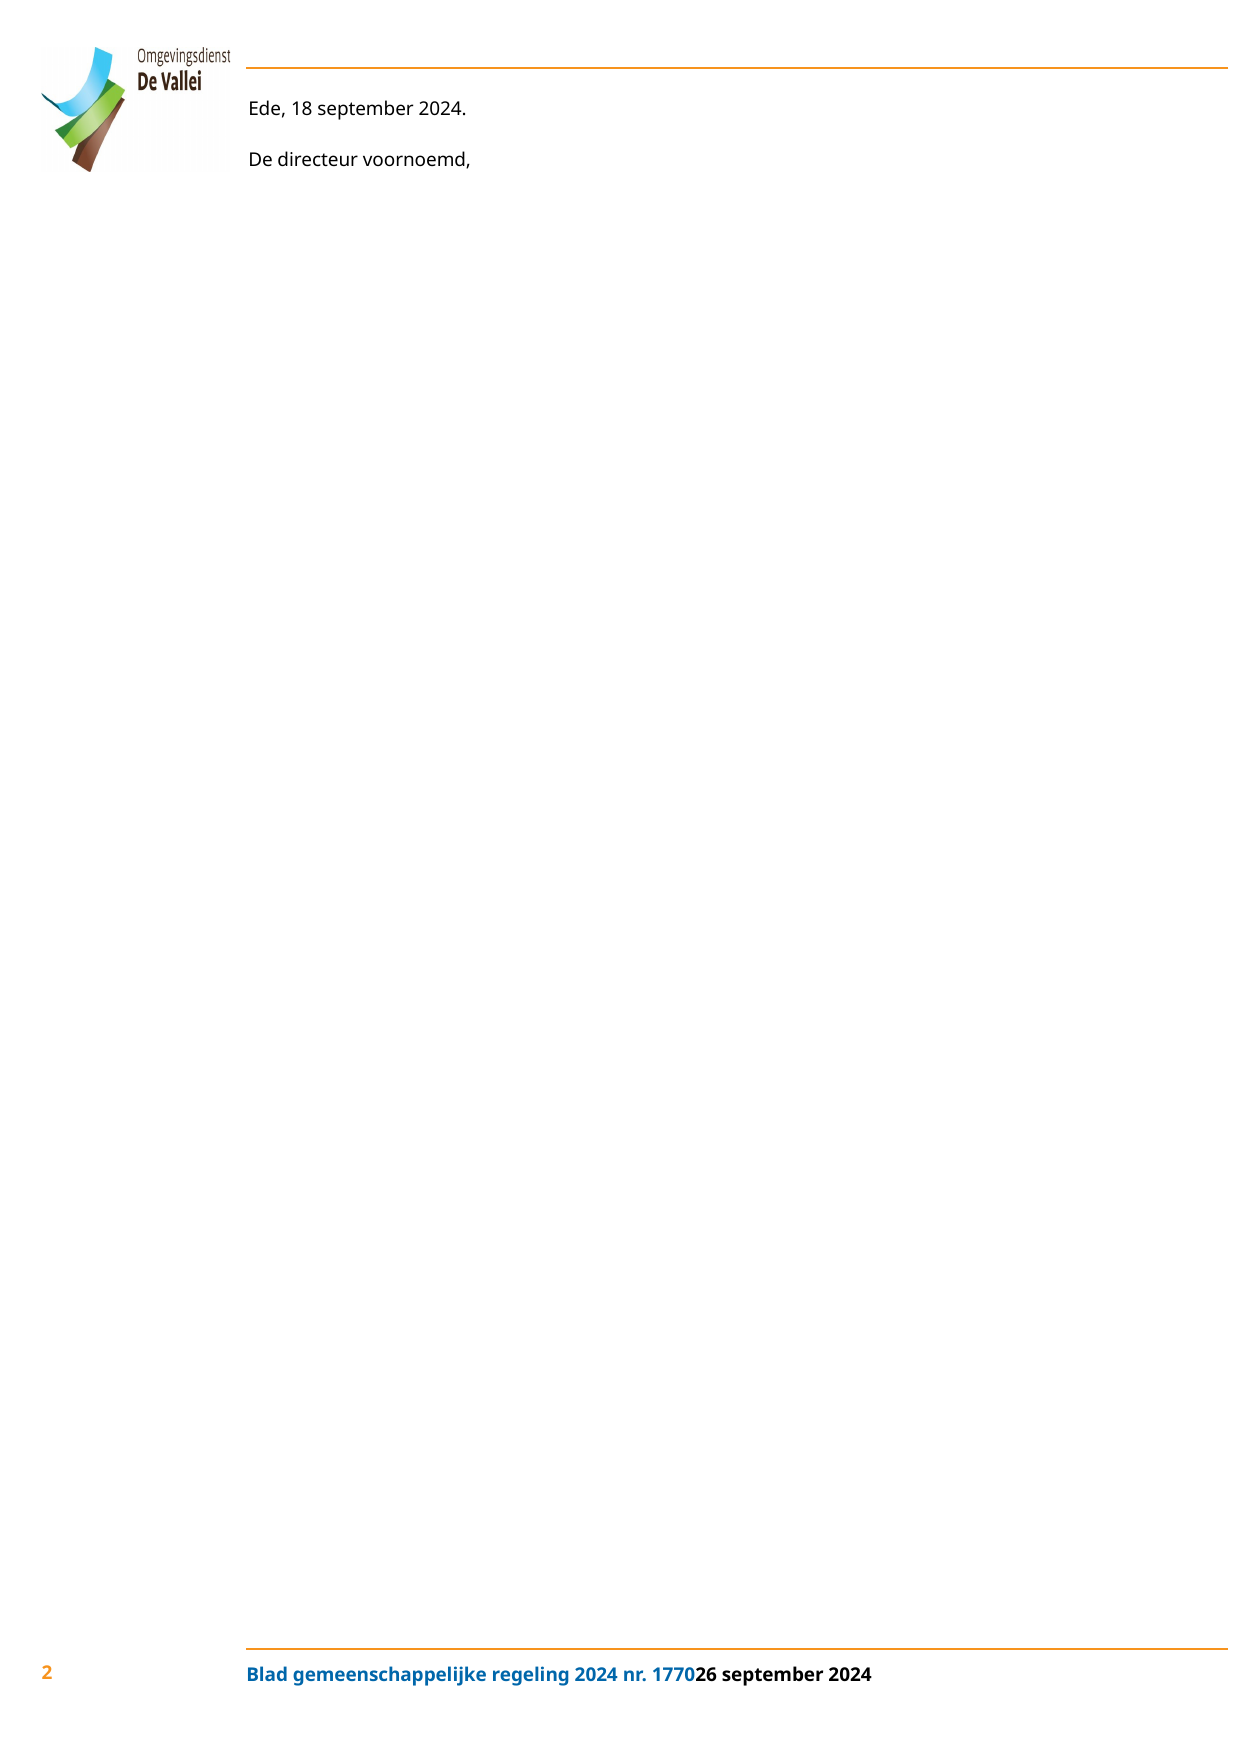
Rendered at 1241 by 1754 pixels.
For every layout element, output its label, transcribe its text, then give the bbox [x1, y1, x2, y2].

picture [41, 47, 231, 172]
text Ede, 18 september 2024. [248, 95, 1152, 121]
text De directeur voornoemd, [248, 146, 1152, 172]
